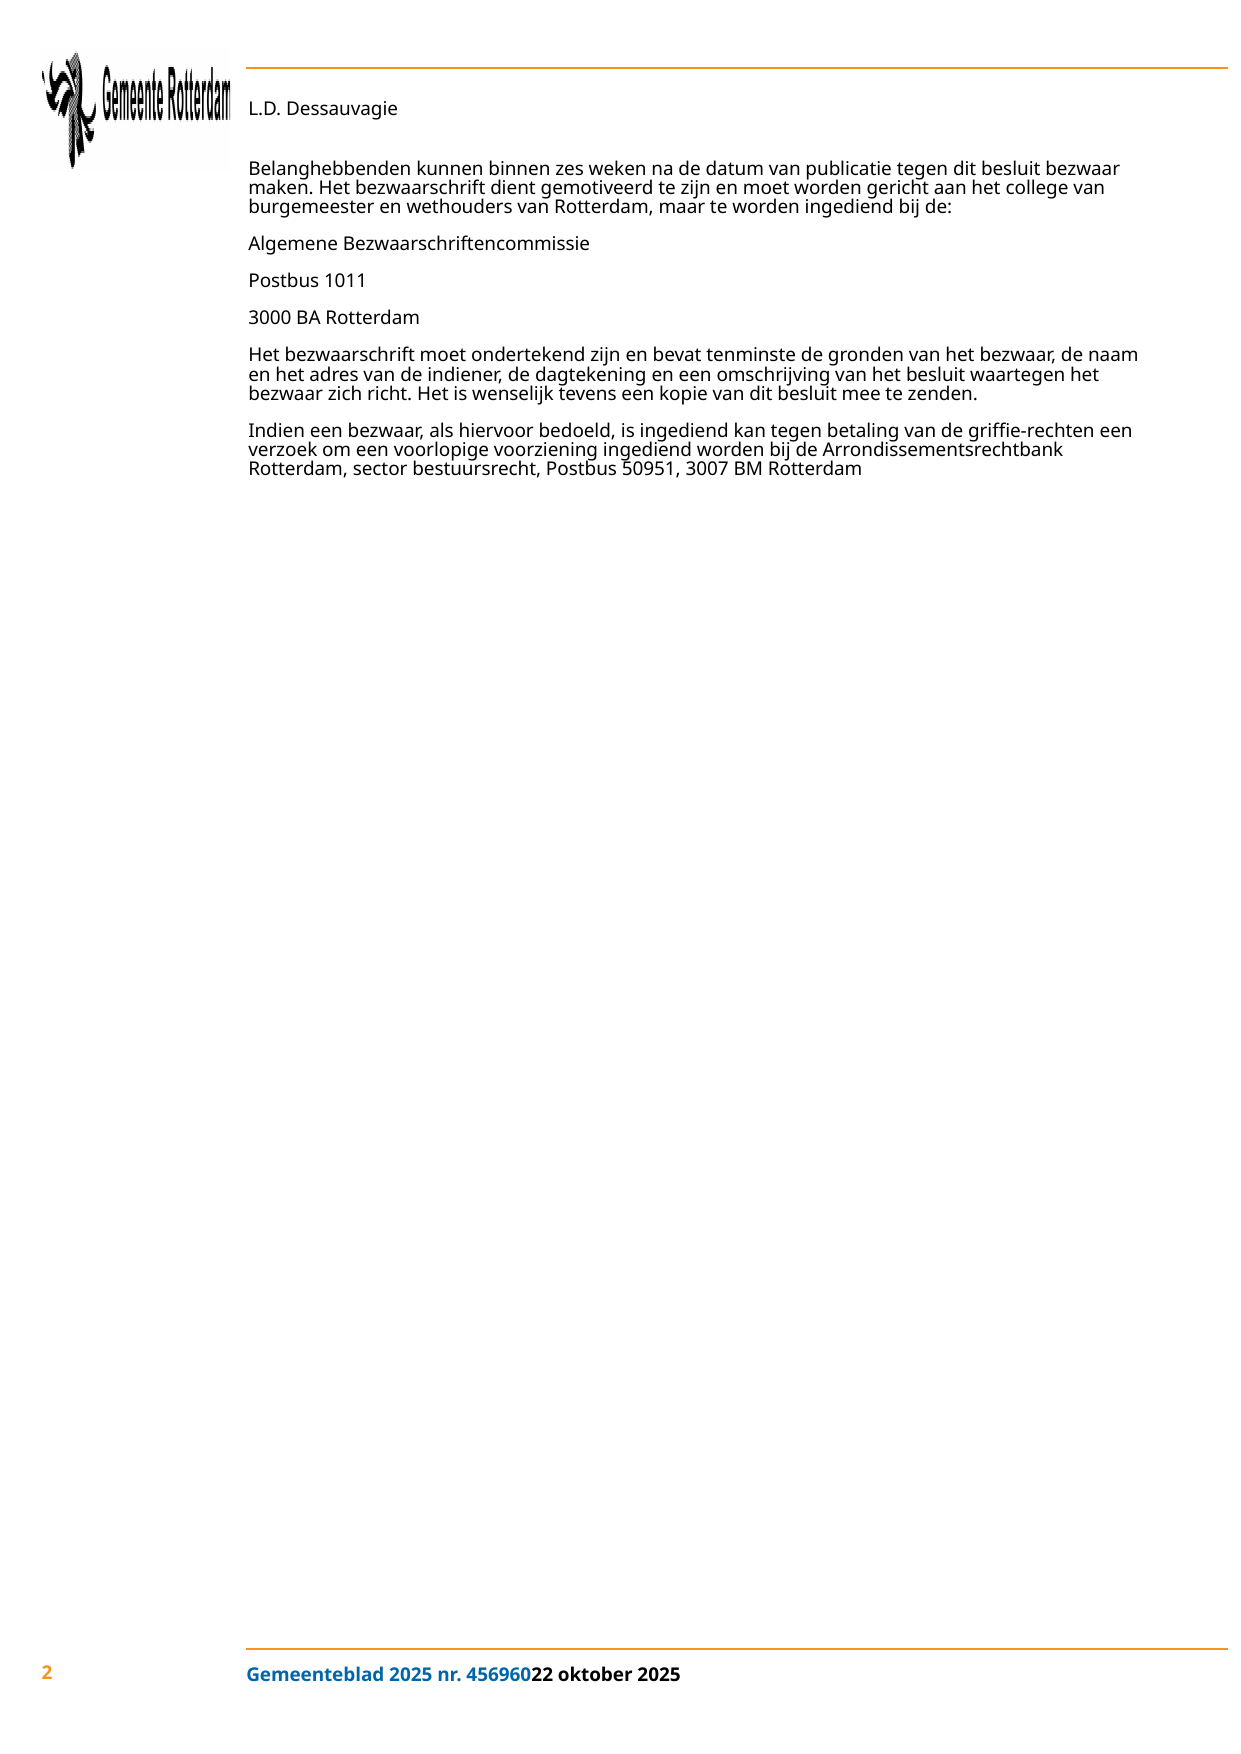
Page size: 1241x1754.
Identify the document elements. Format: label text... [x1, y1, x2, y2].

text Indien een bezwaar, als hiervoor bedoeld, is ingediend kan tegen betaling van de griffie-rechten een verzoek om een voorlopige voorziening ingediend worden bij de Arrondissementsrechtbank Rotterdam, sector bestuursrecht, Postbus 50951, 3007 BM Rotterdam [248, 422, 1152, 480]
text Belanghebbenden kunnen binnen zes weken na de datum van publicatie tegen dit besluit bezwaar maken. Het bezwaarschrift dient gemotiveerd te zijn en moet worden gericht aan het college van burgemeester en wethouders van Rotterdam, maar te worden ingediend bij de: [248, 160, 1152, 218]
picture [41, 47, 231, 172]
text 3000 BA Rotterdam [248, 309, 1152, 329]
text Postbus 1011 [248, 272, 1152, 292]
text Het bezwaarschrift moet ondertekend zijn en bevat tenminste de gronden van het bezwaar, de naam en het adres van de indiener, de dagtekening en een omschrijving van het besluit waartegen het bezwaar zich richt. Het is wenselijk tevens een kopie van dit besluit mee te zenden. [248, 346, 1152, 404]
text L.D. Dessauvagie [248, 95, 1152, 121]
text Algemene Bezwaarschriftencommissie [248, 235, 1152, 255]
